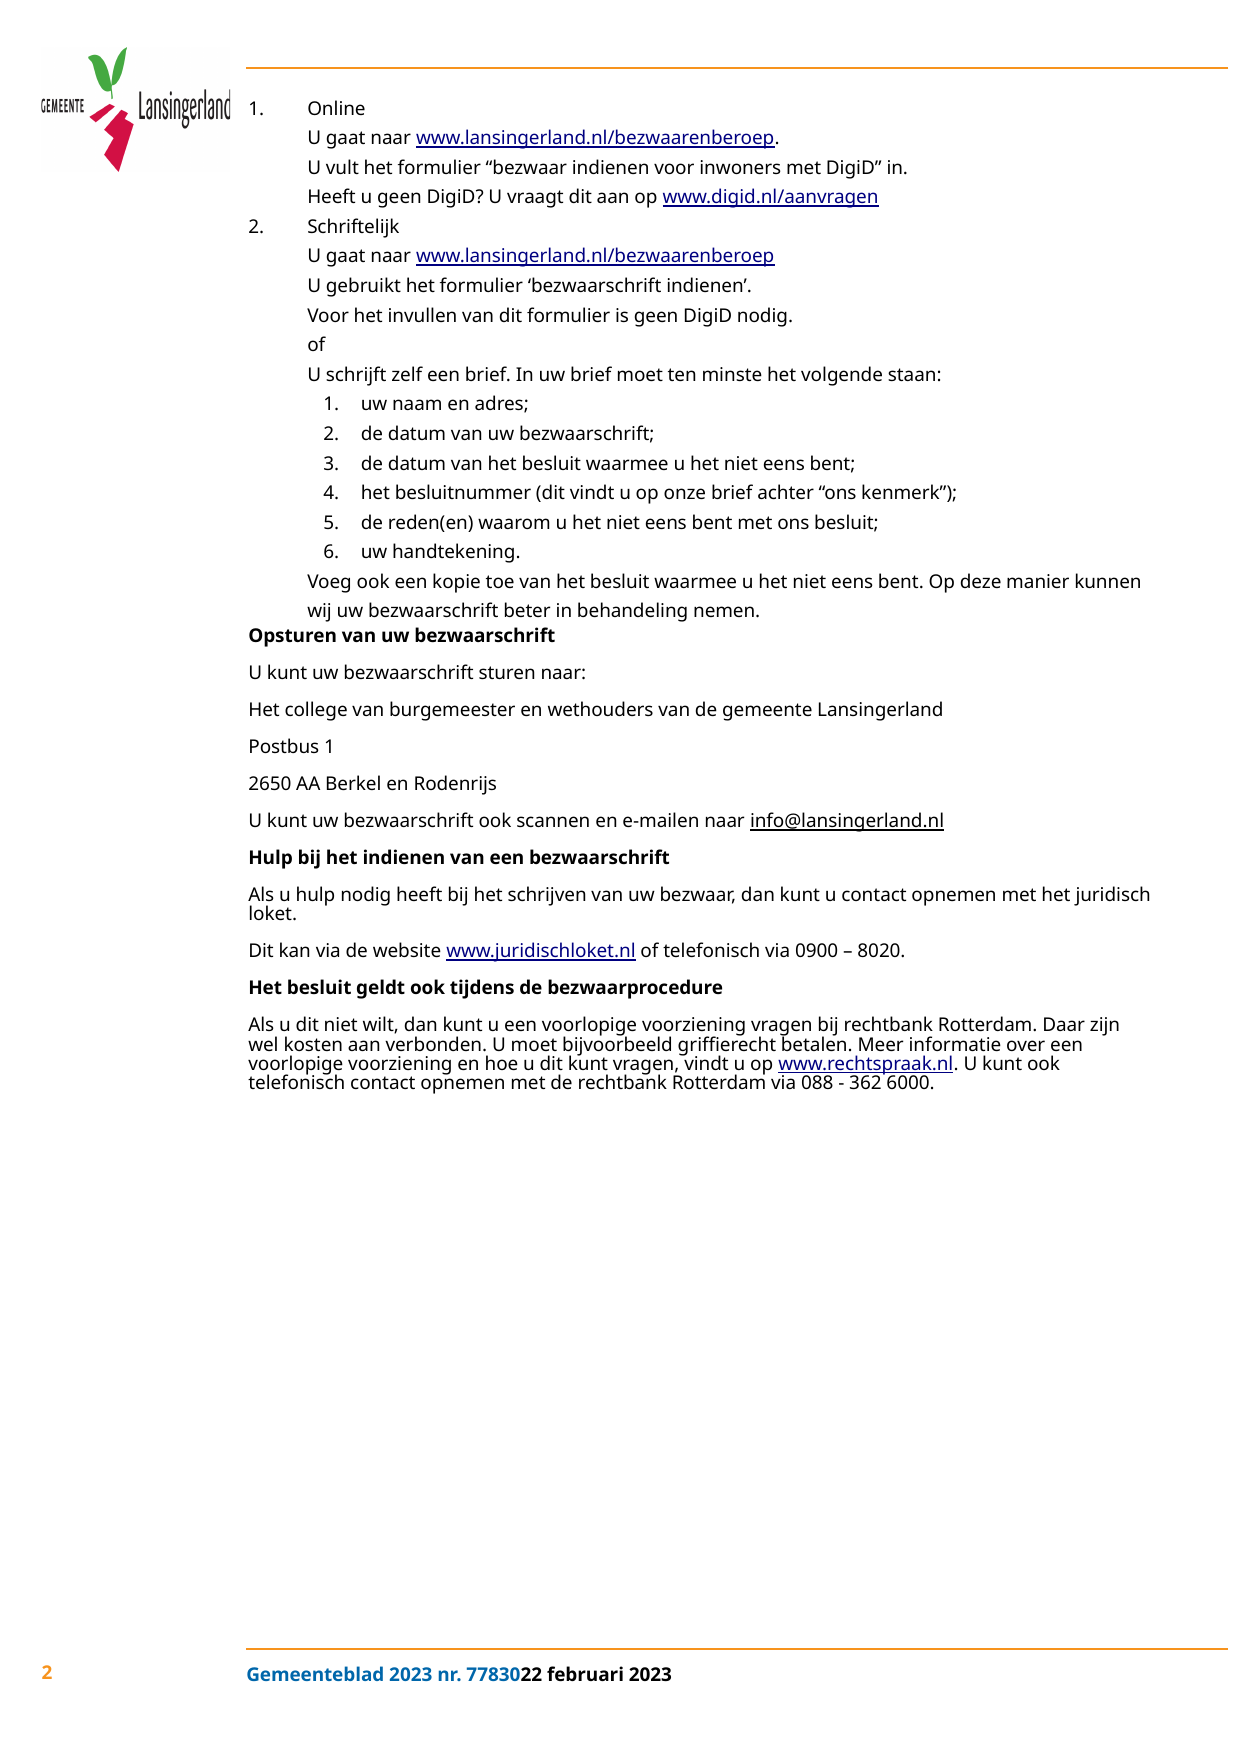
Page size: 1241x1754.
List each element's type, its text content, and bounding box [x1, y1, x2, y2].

list U gaat naar www.lansingerland.nl/bezwaarenberoep. [248, 124, 1152, 150]
list of [248, 331, 1152, 357]
text U kunt uw bezwaarschrift ook scannen en e-mailen naar info@lansingerland.nl [248, 812, 1152, 831]
text 2650 AA Berkel en Rodenrijs [248, 775, 1152, 794]
list U gaat naar www.lansingerland.nl/bezwaarenberoep [248, 243, 1152, 268]
text Dit kan via de website www.juridischloket.nl of telefonisch via 0900 – 8020. [248, 942, 1152, 962]
list Heeft u geen DigiD? U vraagt dit aan op www.digid.nl/aanvragen [248, 183, 1152, 209]
list de datum van uw bezwaarschrift; [323, 420, 1152, 446]
list U vult het formulier “bezwaar indienen voor inwoners met DigiD” in. [248, 154, 1152, 180]
list het besluitnummer (dit vindt u op onze brief achter “ons kenmerk”); [323, 479, 1152, 505]
picture [41, 47, 231, 172]
list Online [248, 95, 1152, 121]
list U schrijft zelf een brief. In uw brief moet ten minste het volgende staan: [248, 361, 1152, 387]
list de reden(en) waarom u het niet eens bent met ons besluit; [323, 509, 1152, 535]
list U gebruikt het formulier ‘bezwaarschrift indienen’. [248, 272, 1152, 298]
list Schriftelijk [248, 213, 1152, 239]
text Hulp bij het indienen van een bezwaarschrift [248, 849, 1152, 868]
text Als u dit niet wilt, dan kunt u een voorlopige voorziening vragen bij rechtbank Rotterdam. Daar zijn wel kosten aan verbonden. U moet bijvoorbeeld griffierecht betalen. Meer informatie over een voorlopige voorziening en hoe u dit kunt vragen, vindt u op www.rechtspraak.nl. U kunt ook telefonisch contact opnemen met de rechtbank Rotterdam via 088 - 362 6000. [248, 1016, 1152, 1093]
list de datum van het besluit waarmee u het niet eens bent; [323, 450, 1152, 476]
text Opsturen van uw bezwaarschrift [248, 627, 1152, 647]
text Als u hulp nodig heeft bij het schrijven van uw bezwaar, dan kunt u contact opnemen met het juridisch loket. [248, 886, 1152, 925]
list uw naam en adres; [323, 391, 1152, 416]
list Voeg ook een kopie toe van het besluit waarmee u het niet eens bent. Op deze manier kunnen wij uw bezwaarschrift beter in behandeling nemen. [248, 568, 1152, 623]
text U kunt uw bezwaarschrift sturen naar: [248, 664, 1152, 683]
list uw handtekening. [323, 538, 1152, 564]
list Voor het invullen van dit formulier is geen DigiD nodig. [248, 302, 1152, 328]
text Het college van burgemeester en wethouders van de gemeente Lansingerland [248, 701, 1152, 721]
text Postbus 1 [248, 738, 1152, 757]
text Het besluit geldt ook tijdens de bezwaarprocedure [248, 979, 1152, 999]
